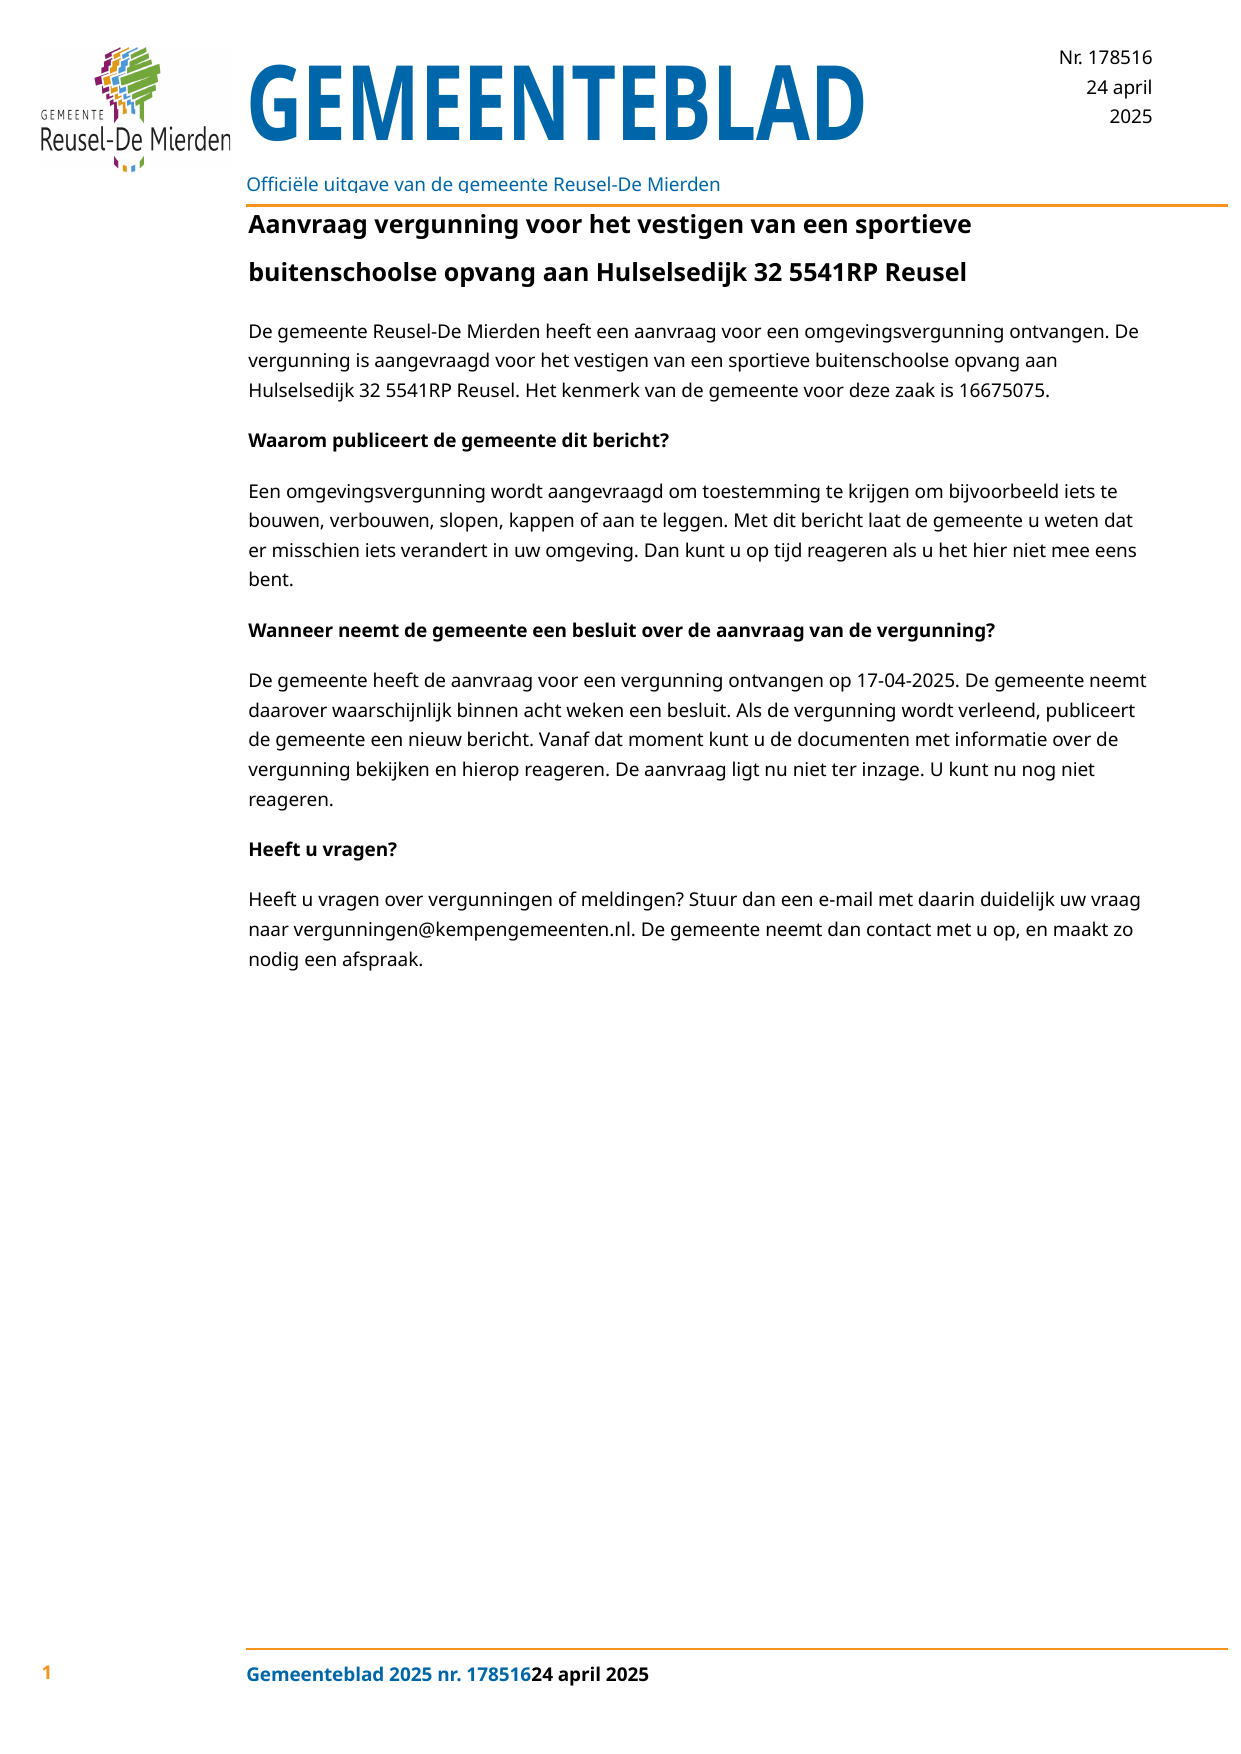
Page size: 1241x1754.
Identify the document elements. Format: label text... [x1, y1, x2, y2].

text Een omgevingsvergunning wordt aangevraagd om toestemming te krijgen om bijvoorbeeld iets te bouwen, verbouwen, slopen, kappen of aan te leggen. Met dit bericht laat de gemeente u weten dat er misschien iets verandert in uw omgeving. Dan kunt u op tijd reageren als u het hier niet mee eens bent. [248, 478, 1152, 592]
picture [41, 47, 231, 172]
text Aanvraag vergunning voor het vestigen van een sportieve buitenschoolse opvang aan Hulselsedijk 32 5541RP Reusel [248, 207, 1152, 288]
text Heeft u vragen over vergunningen of meldingen? Stuur dan een e-mail met daarin duidelijk uw vraag naar vergunningen@kempengemeenten.nl. De gemeente neemt dan contact met u op, en maakt zo nodig een afspraak. [248, 887, 1152, 972]
text De gemeente Reusel-De Mierden heeft een aanvraag voor een omgevingsvergunning ontvangen. De vergunning is aangevraagd voor het vestigen van een sportieve buitenschoolse opvang aan Hulselsedijk 32 5541RP Reusel. Het kenmerk van de gemeente voor deze zaak is 16675075. [248, 318, 1152, 403]
text Heeft u vragen? [248, 836, 1152, 862]
text Wanneer neemt de gemeente een besluit over de aanvraag van de vergunning? [248, 617, 1152, 643]
text Waarom publiceert de gemeente dit bericht? [248, 427, 1152, 453]
text De gemeente heeft de aanvraag voor een vergunning ontvangen op 17-04-2025. De gemeente neemt daarover waarschijnlijk binnen acht weken een besluit. Als de vergunning wordt verleend, publiceert de gemeente een nieuw bericht. Vanaf dat moment kunt u de documenten met informatie over de vergunning bekijken en hierop reageren. De aanvraag ligt nu niet ter inzage. U kunt nu nog niet reageren. [248, 667, 1152, 812]
